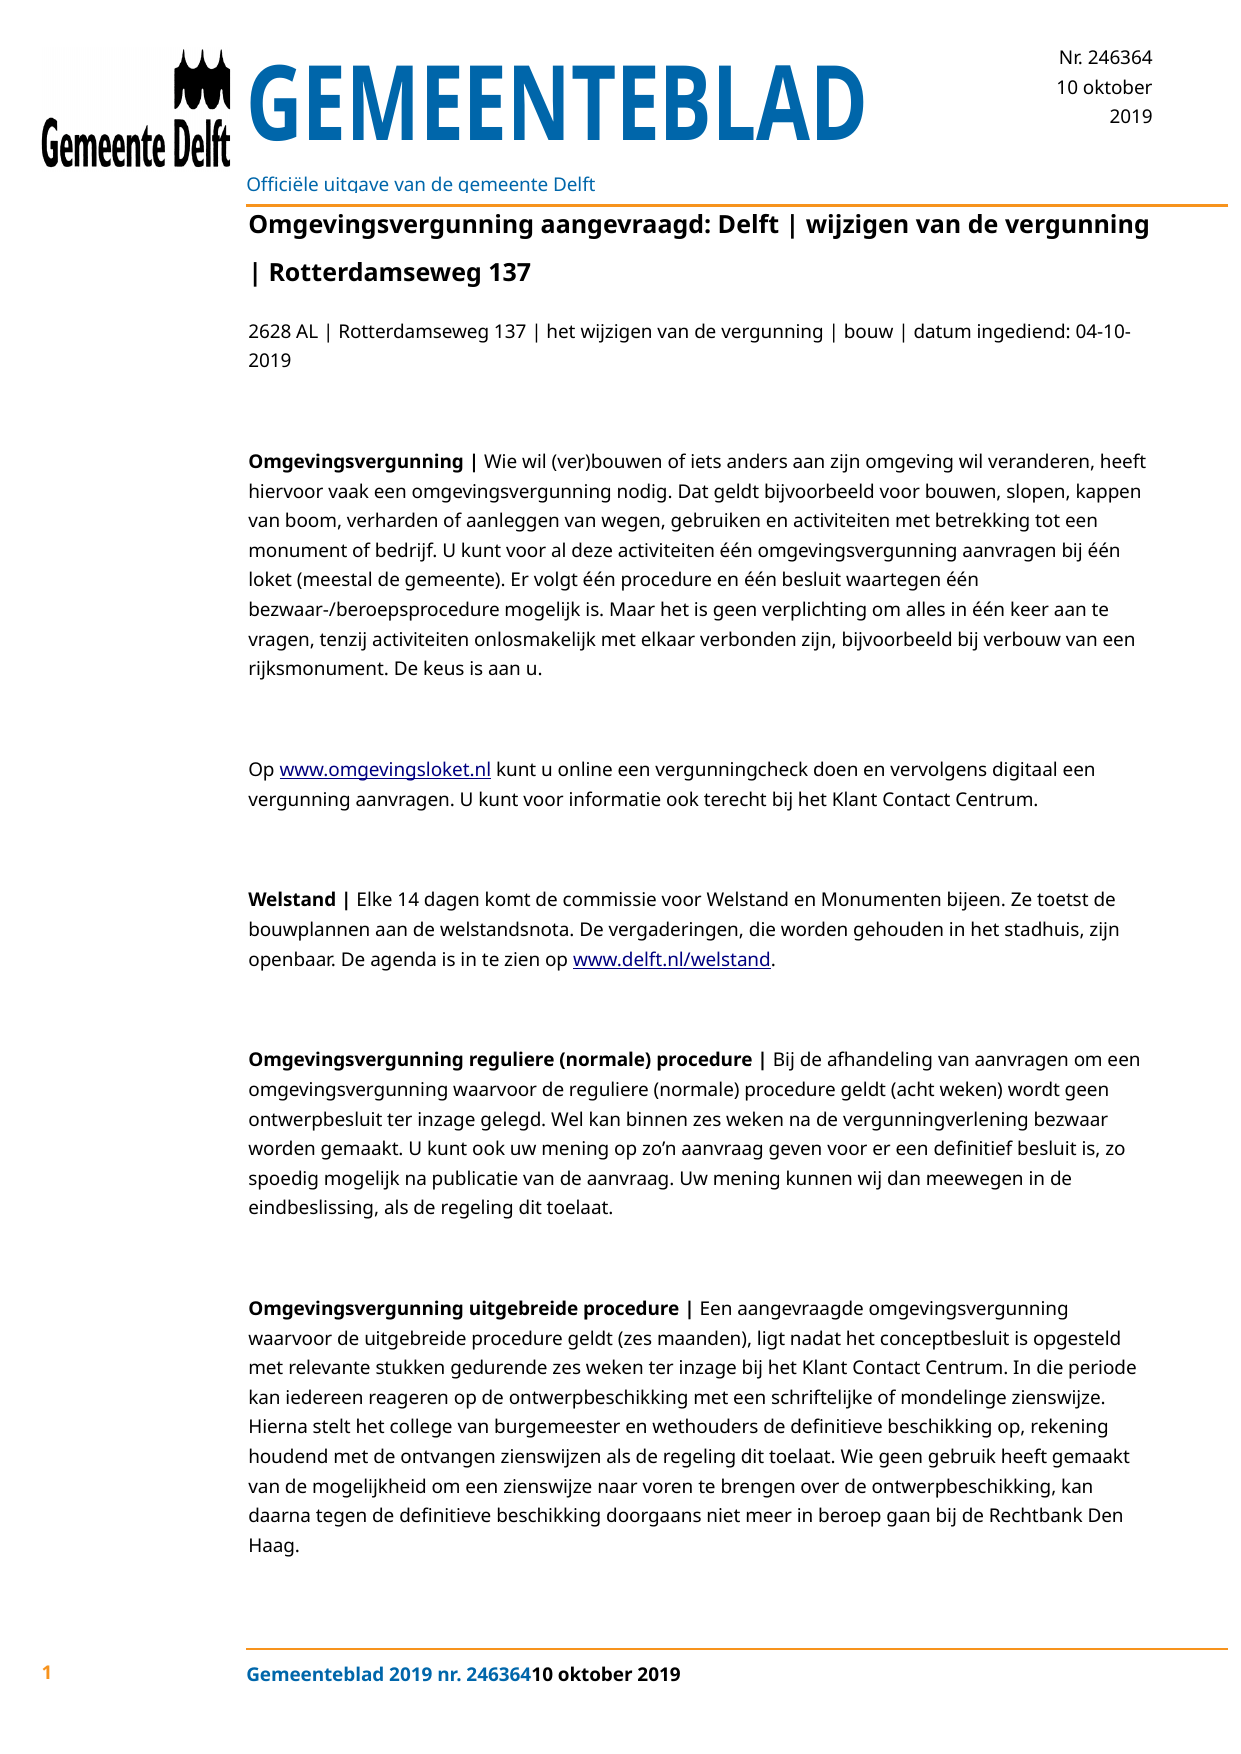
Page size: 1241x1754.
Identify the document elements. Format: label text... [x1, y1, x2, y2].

picture [41, 47, 231, 172]
text Omgevingsvergunning reguliere (normale) procedure | Bij de afhandeling van aanvragen om een omgevingsvergunning waarvoor de reguliere (normale) procedure geldt (acht weken) wordt geen ontwerpbesluit ter inzage gelegd. Wel kan binnen zes weken na de vergunningverlening bezwaar worden gemaakt. U kunt ook uw mening op zo’n aanvraag geven voor er een definitief besluit is, zo spoedig mogelijk na publicatie van de aanvraag. Uw mening kunnen wij dan meewegen in de eindbeslissing, als de regeling dit toelaat. [248, 1047, 1152, 1220]
text Omgevingsvergunning | Wie wil (ver)bouwen of iets anders aan zijn omgeving wil veranderen, heeft hiervoor vaak een omgevingsvergunning nodig. Dat geldt bijvoorbeeld voor bouwen, slopen, kappen van boom, verharden of aanleggen van wegen, gebruiken en activiteiten met betrekking tot een monument of bedrijf. U kunt voor al deze activiteiten één omgevingsvergunning aanvragen bij één loket (meestal de gemeente). Er volgt één procedure en één besluit waartegen één bezwaar-/beroepsprocedure mogelijk is. Maar het is geen verplichting om alles in één keer aan te vragen, tenzij activiteiten onlosmakelijk met elkaar verbonden zijn, bijvoorbeeld bij verbouw van een rijksmonument. De keus is aan u. [248, 448, 1152, 681]
text Omgevingsvergunning uitgebreide procedure | Een aangevraagde omgevingsvergunning waarvoor de uitgebreide procedure geldt (zes maanden), ligt nadat het conceptbesluit is opgesteld met relevante stukken gedurende zes weken ter inzage bij het Klant Contact Centrum. In die periode kan iedereen reageren op de ontwerpbeschikking met een schriftelijke of mondelinge zienswijze. Hierna stelt het college van burgemeester en wethouders de definitieve beschikking op, rekening houdend met de ontvangen zienswijzen als de regeling dit toelaat. Wie geen gebruik heeft gemaakt van de mogelijkheid om een zienswijze naar voren te brengen over de ontwerpbeschikking, kan daarna tegen de definitieve beschikking doorgaans niet meer in beroep gaan bij de Rechtbank Den Haag. [248, 1295, 1152, 1558]
text Welstand | Elke 14 dagen komt de commissie voor Welstand en Monumenten bijeen. Ze toetst de bouwplannen aan de welstandsnota. De vergaderingen, die worden gehouden in het stadhuis, zijn openbaar. De agenda is in te zien op www.delft.nl/welstand. [248, 887, 1152, 972]
text Omgevingsvergunning aangevraagd: Delft | wijzigen van de vergunning | Rotterdamseweg 137 [248, 207, 1152, 288]
text 2628 AL | Rotterdamseweg 137 | het wijzigen van de vergunning | bouw | datum ingediend: 04-10-2019 [248, 318, 1152, 373]
text Op www.omgevingsloket.nl kunt u online een vergunningcheck doen en vervolgens digitaal een vergunning aanvragen. U kunt voor informatie ook terecht bij het Klant Contact Centrum. [248, 756, 1152, 812]
